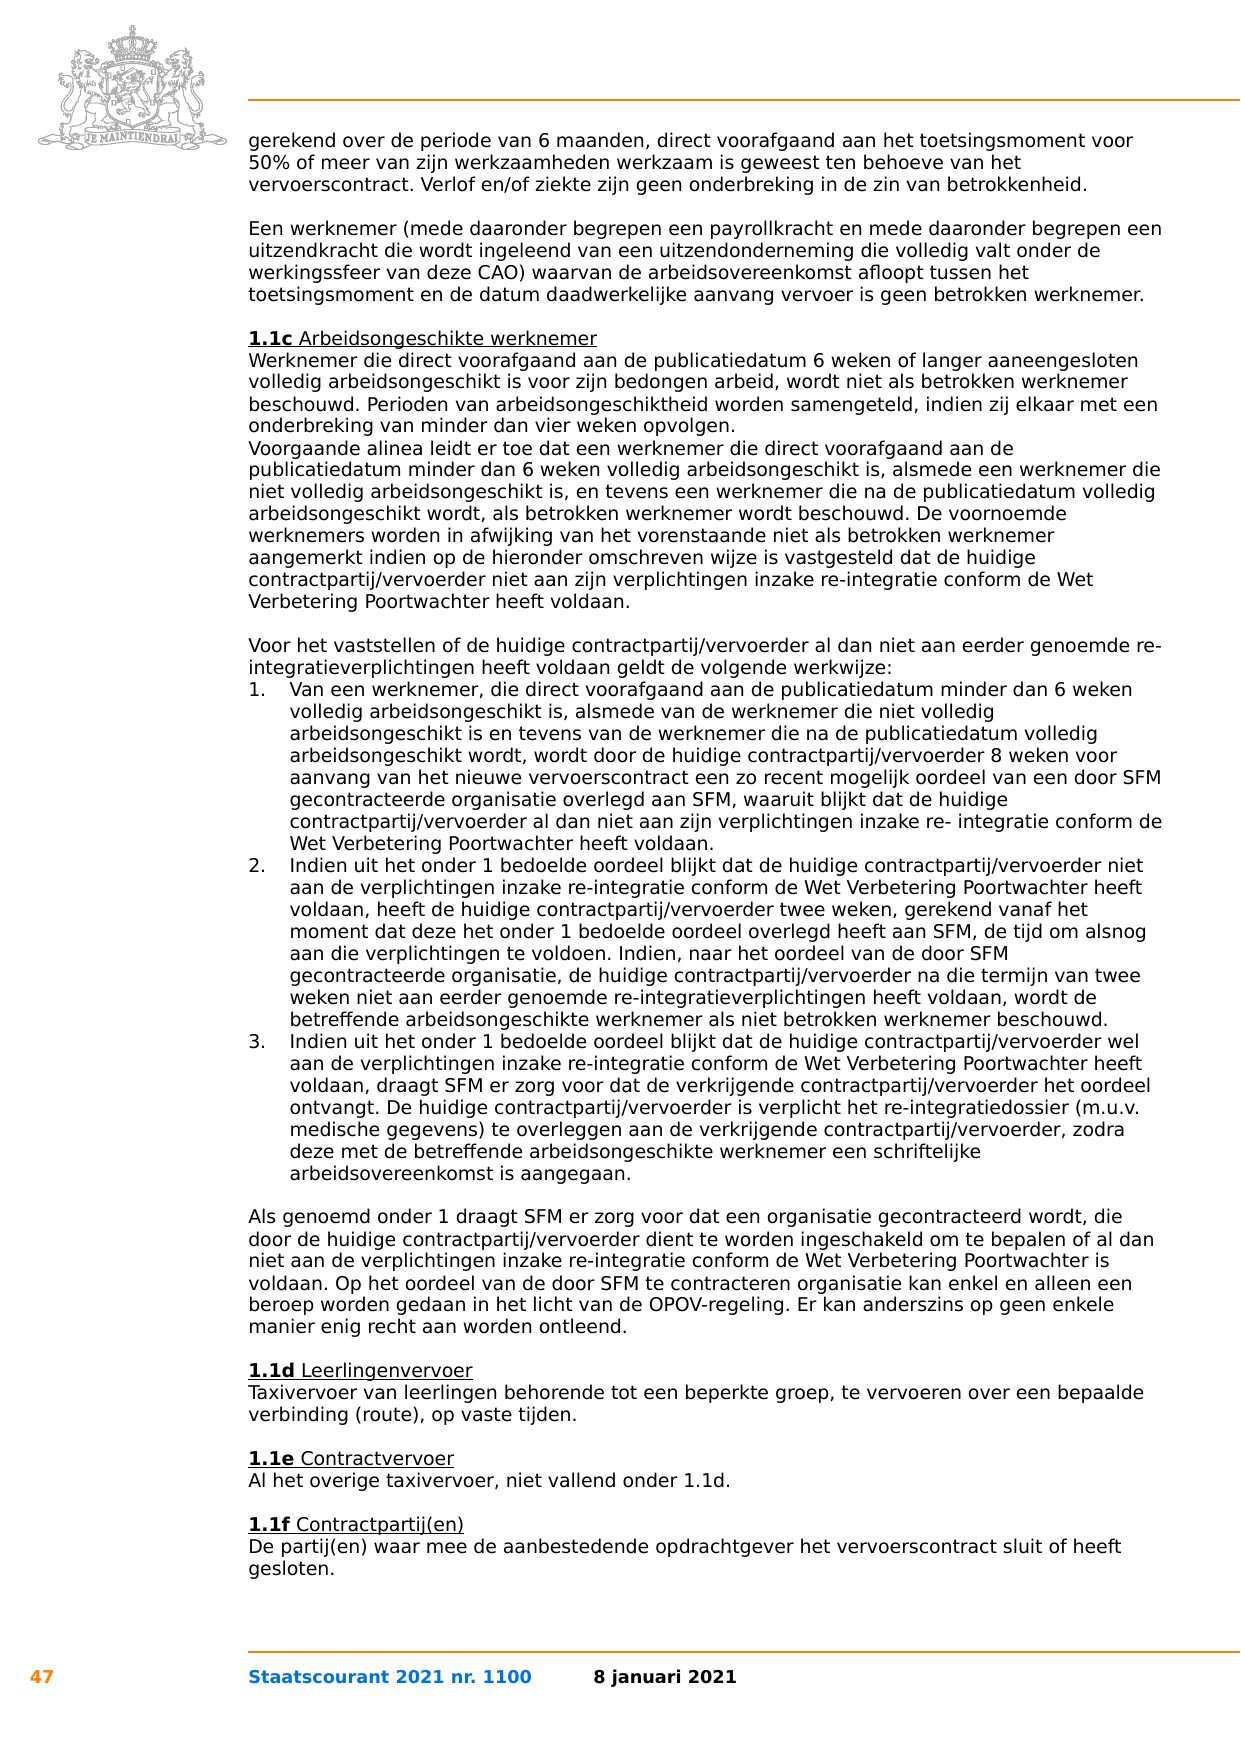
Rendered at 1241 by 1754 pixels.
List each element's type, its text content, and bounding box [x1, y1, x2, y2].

text Als genoemd onder 1 draagt SFM er zorg voor dat een organisatie gecontracteerd wordt, die door de huidige contractpartij/vervoerder dient te worden ingeschakeld om te bepalen of al dan niet aan de verplichtingen inzake re-integratie conform de Wet Verbetering Poortwachter is voldaan. Op het oordeel van de door SFM te contracteren organisatie kan enkel en alleen een beroep worden gedaan in het licht van de OPOV-regeling. Er kan anderszins op geen enkele manier enig recht aan worden ontleend. [248, 1206, 1163, 1338]
text De partij(en) waar mee de aanbestedende opdrachtgever het vervoerscontract sluit of heeft gesloten. [248, 1536, 1163, 1580]
text Voorgaande alinea leidt er toe dat een werknemer die direct voorafgaand aan de publicatiedatum minder dan 6 weken volledig arbeidsongeschikt is, alsmede een werknemer die niet volledig arbeidsongeschikt is, en tevens een werknemer die na de publicatiedatum volledig arbeidsongeschikt wordt, als betrokken werknemer wordt beschouwd. De voornoemde werknemers worden in afwijking van het vorenstaande niet als betrokken werknemer aangemerkt indien op de hieronder omschreven wijze is vastgesteld dat de huidige contractpartij/vervoerder niet aan zijn verplichtingen inzake re-integratie conform de Wet Verbetering Poortwachter heeft voldaan. [248, 437, 1163, 613]
text Al het overige taxivervoer, niet vallend onder 1.1d. [248, 1470, 1163, 1492]
text 1.1d Leerlingenvervoer [248, 1360, 1163, 1382]
text Werknemer die direct voorafgaand aan de publicatiedatum 6 weken of langer aaneengesloten volledig arbeidsongeschikt is voor zijn bedongen arbeid, wordt niet als betrokken werknemer beschouwd. Perioden van arbeidsongeschiktheid worden samengeteld, indien zij elkaar met een onderbreking van minder dan vier weken opvolgen. [248, 349, 1163, 437]
text 1. Van een werknemer, die direct voorafgaand aan de publicatiedatum minder dan 6 weken volledig arbeidsongeschikt is, alsmede van de werknemer die niet volledig arbeidsongeschikt is en tevens van de werknemer die na de publicatiedatum volledig arbeidsongeschikt wordt, wordt door de huidige contractpartij/vervoerder 8 weken voor aanvang van het nieuwe vervoerscontract een zo recent mogelijk oordeel van een door SFM gecontracteerde organisatie overlegd aan SFM, waaruit blijkt dat de huidige contractpartij/vervoerder al dan niet aan zijn verplichtingen inzake re- integratie conform de Wet Verbetering Poortwachter heeft voldaan. [248, 679, 1163, 855]
text Voor het vaststellen of de huidige contractpartij/vervoerder al dan niet aan eerder genoemde re-integratieverplichtingen heeft voldaan geldt de volgende werkwijze: [248, 635, 1163, 679]
text Taxivervoer van leerlingen behorende tot een beperkte groep, te vervoeren over een bepaalde verbinding (route), op vaste tijden. [248, 1382, 1163, 1426]
text 1.1c Arbeidsongeschikte werknemer [248, 327, 1163, 349]
text 1.1f Contractpartij(en) [248, 1514, 1163, 1536]
text 1.1e Contractvervoer [248, 1448, 1163, 1470]
text 3. Indien uit het onder 1 bedoelde oordeel blijkt dat de huidige contractpartij/vervoerder wel aan de verplichtingen inzake re-integratie conform de Wet Verbetering Poortwachter heeft voldaan, draagt SFM er zorg voor dat de verkrijgende contractpartij/vervoerder het oordeel ontvangt. De huidige contractpartij/vervoerder is verplicht het re-integratiedossier (m.u.v. medische gegevens) te overleggen aan de verkrijgende contractpartij/vervoerder, zodra deze met de betreffende arbeidsongeschikte werknemer een schriftelijke arbeidsovereenkomst is aangegaan. [248, 1031, 1163, 1184]
picture [38, 25, 227, 150]
text 2. Indien uit het onder 1 bedoelde oordeel blijkt dat de huidige contractpartij/vervoerder niet aan de verplichtingen inzake re-integratie conform de Wet Verbetering Poortwachter heeft voldaan, heeft de huidige contractpartij/vervoerder twee weken, gerekend vanaf het moment dat deze het onder 1 bedoelde oordeel overlegd heeft aan SFM, de tijd om alsnog aan die verplichtingen te voldoen. Indien, naar het oordeel van de door SFM gecontracteerde organisatie, de huidige contractpartij/vervoerder na die termijn van twee weken niet aan eerder genoemde re-integratieverplichtingen heeft voldaan, wordt de betreffende arbeidsongeschikte werknemer als niet betrokken werknemer beschouwd. [248, 855, 1163, 1031]
text gerekend over de periode van 6 maanden, direct voorafgaand aan het toetsingsmoment voor 50% of meer van zijn werkzaamheden werkzaam is geweest ten behoeve van het vervoerscontract. Verlof en/of ziekte zijn geen onderbreking in de zin van betrokkenheid. [248, 130, 1163, 196]
text Een werknemer (mede daaronder begrepen een payrollkracht en mede daaronder begrepen een uitzendkracht die wordt ingeleend van een uitzendonderneming die volledig valt onder de werkingssfeer van deze CAO) waarvan de arbeidsovereenkomst afloopt tussen het toetsingsmoment en de datum daadwerkelijke aanvang vervoer is geen betrokken werknemer. [248, 218, 1163, 306]
